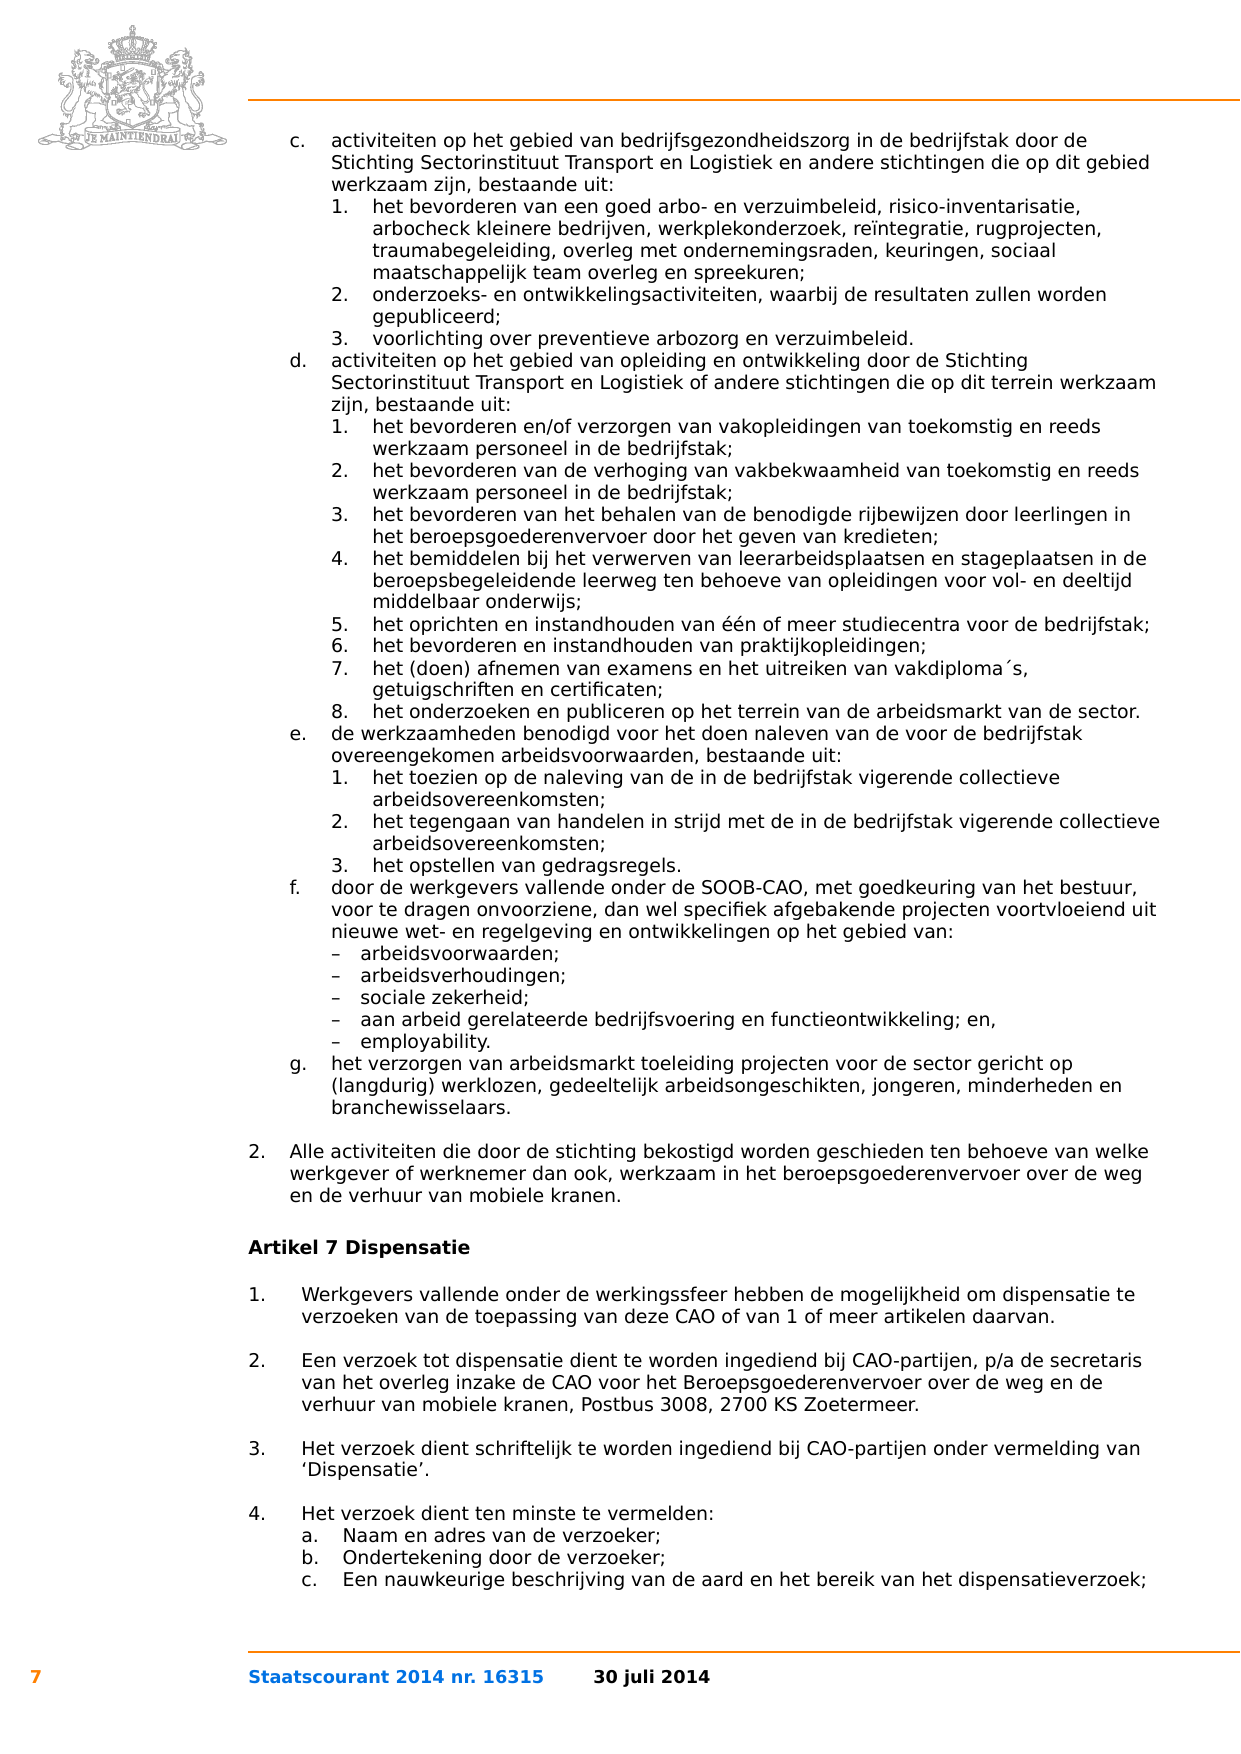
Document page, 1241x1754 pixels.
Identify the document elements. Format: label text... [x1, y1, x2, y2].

text b. Ondertekening door de verzoeker; [301, 1547, 1163, 1569]
text – employability. [331, 1031, 1163, 1053]
picture [38, 25, 227, 150]
text 1. het toezien op de naleving van de in de bedrijfstak vigerende collectieve arbeidsovereenkomsten; [331, 767, 1163, 811]
text f. door de werkgevers vallende onder de SOOB-CAO, met goedkeuring van het bestuur, voor te dragen onvoorziene, dan wel specifiek afgebakende projecten voortvloeiend uit nieuwe wet- en regelgeving en ontwikkelingen op het gebied van: [289, 877, 1163, 943]
text – sociale zekerheid; [331, 987, 1163, 1009]
text 2. Alle activiteiten die door de stichting bekostigd worden geschieden ten behoeve van welke werkgever of werknemer dan ook, werkzaam in het beroepsgoederenvervoer over de weg en de verhuur van mobiele kranen. [248, 1141, 1163, 1207]
text 7. het (doen) afnemen van examens en het uitreiken van vakdiploma´s, getuigschriften en certificaten; [331, 657, 1163, 701]
text 1. het bevorderen van een goed arbo- en verzuimbeleid, risico-inventarisatie, arbocheck kleinere bedrijven, werkplekonderzoek, reïntegratie, rugprojecten, traumabegeleiding, overleg met ondernemingsraden, keuringen, sociaal maatschappelijk team overleg en spreekuren; [331, 196, 1163, 284]
text a. Naam en adres van de verzoeker; [301, 1525, 1163, 1547]
text 3. het opstellen van gedragsregels. [331, 855, 1163, 877]
text 3. Het verzoek dient schriftelijk te worden ingediend bij CAO-partijen onder vermelding van ‘Dispensatie’. [248, 1437, 1163, 1481]
text – arbeidsverhoudingen; [331, 965, 1163, 987]
text 2. onderzoeks- en ontwikkelingsactiviteiten, waarbij de resultaten zullen worden gepubliceerd; [331, 284, 1163, 328]
text 3. het bevorderen van het behalen van de benodigde rijbewijzen door leerlingen in het beroepsgoederenvervoer door het geven van kredieten; [331, 503, 1163, 547]
text – arbeidsvoorwaarden; [331, 943, 1163, 965]
text 2. het tegengaan van handelen in strijd met de in de bedrijfstak vigerende collectieve arbeidsovereenkomsten; [331, 811, 1163, 855]
text g. het verzorgen van arbeidsmarkt toeleiding projecten voor de sector gericht op (langdurig) werklozen, gedeeltelijk arbeidsongeschikten, jongeren, minderheden en branchewisselaars. [289, 1053, 1163, 1119]
text 3. voorlichting over preventieve arbozorg en verzuimbeleid. [331, 328, 1163, 350]
text d. activiteiten op het gebied van opleiding en ontwikkeling door de Stichting Sectorinstituut Transport en Logistiek of andere stichtingen die op dit terrein werkzaam zijn, bestaande uit: [289, 350, 1163, 416]
text 1. het bevorderen en/of verzorgen van vakopleidingen van toekomstig en reeds werkzaam personeel in de bedrijfstak; [331, 416, 1163, 459]
text 2. het bevorderen van de verhoging van vakbekwaamheid van toekomstig en reeds werkzaam personeel in de bedrijfstak; [331, 459, 1163, 503]
text c. Een nauwkeurige beschrijving van de aard en het bereik van het dispensatieverzoek; [301, 1569, 1163, 1591]
text 6. het bevorderen en instandhouden van praktijkopleidingen; [331, 635, 1163, 657]
text 4. het bemiddelen bij het verwerven van leerarbeidsplaatsen en stageplaatsen in de beroepsbegeleidende leerweg ten behoeve van opleidingen voor vol- en deeltijd middelbaar onderwijs; [331, 547, 1163, 613]
subtitle Artikel 7 Dispensatie [248, 1237, 1163, 1259]
text 8. het onderzoeken en publiceren op het terrein van de arbeidsmarkt van de sector. [331, 701, 1163, 723]
text 5. het oprichten en instandhouden van één of meer studiecentra voor de bedrijfstak; [331, 613, 1163, 635]
text – aan arbeid gerelateerde bedrijfsvoering en functieontwikkeling; en, [331, 1009, 1163, 1031]
text 2. Een verzoek tot dispensatie dient te worden ingediend bij CAO-partijen, p/a de secretaris van het overleg inzake de CAO voor het Beroepsgoederenvervoer over de weg en de verhuur van mobiele kranen, Postbus 3008, 2700 KS Zoetermeer. [248, 1349, 1163, 1416]
text c. activiteiten op het gebied van bedrijfsgezondheidszorg in de bedrijfstak door de Stichting Sectorinstituut Transport en Logistiek en andere stichtingen die op dit gebied werkzaam zijn, bestaande uit: [289, 130, 1163, 196]
text e. de werkzaamheden benodigd voor het doen naleven van de voor de bedrijfstak overeengekomen arbeidsvoorwaarden, bestaande uit: [289, 723, 1163, 767]
text 4. Het verzoek dient ten minste te vermelden: [248, 1503, 1163, 1525]
text 1. Werkgevers vallende onder de werkingssfeer hebben de mogelijkheid om dispensatie te verzoeken van de toepassing van deze CAO of van 1 of meer artikelen daarvan. [248, 1284, 1163, 1328]
